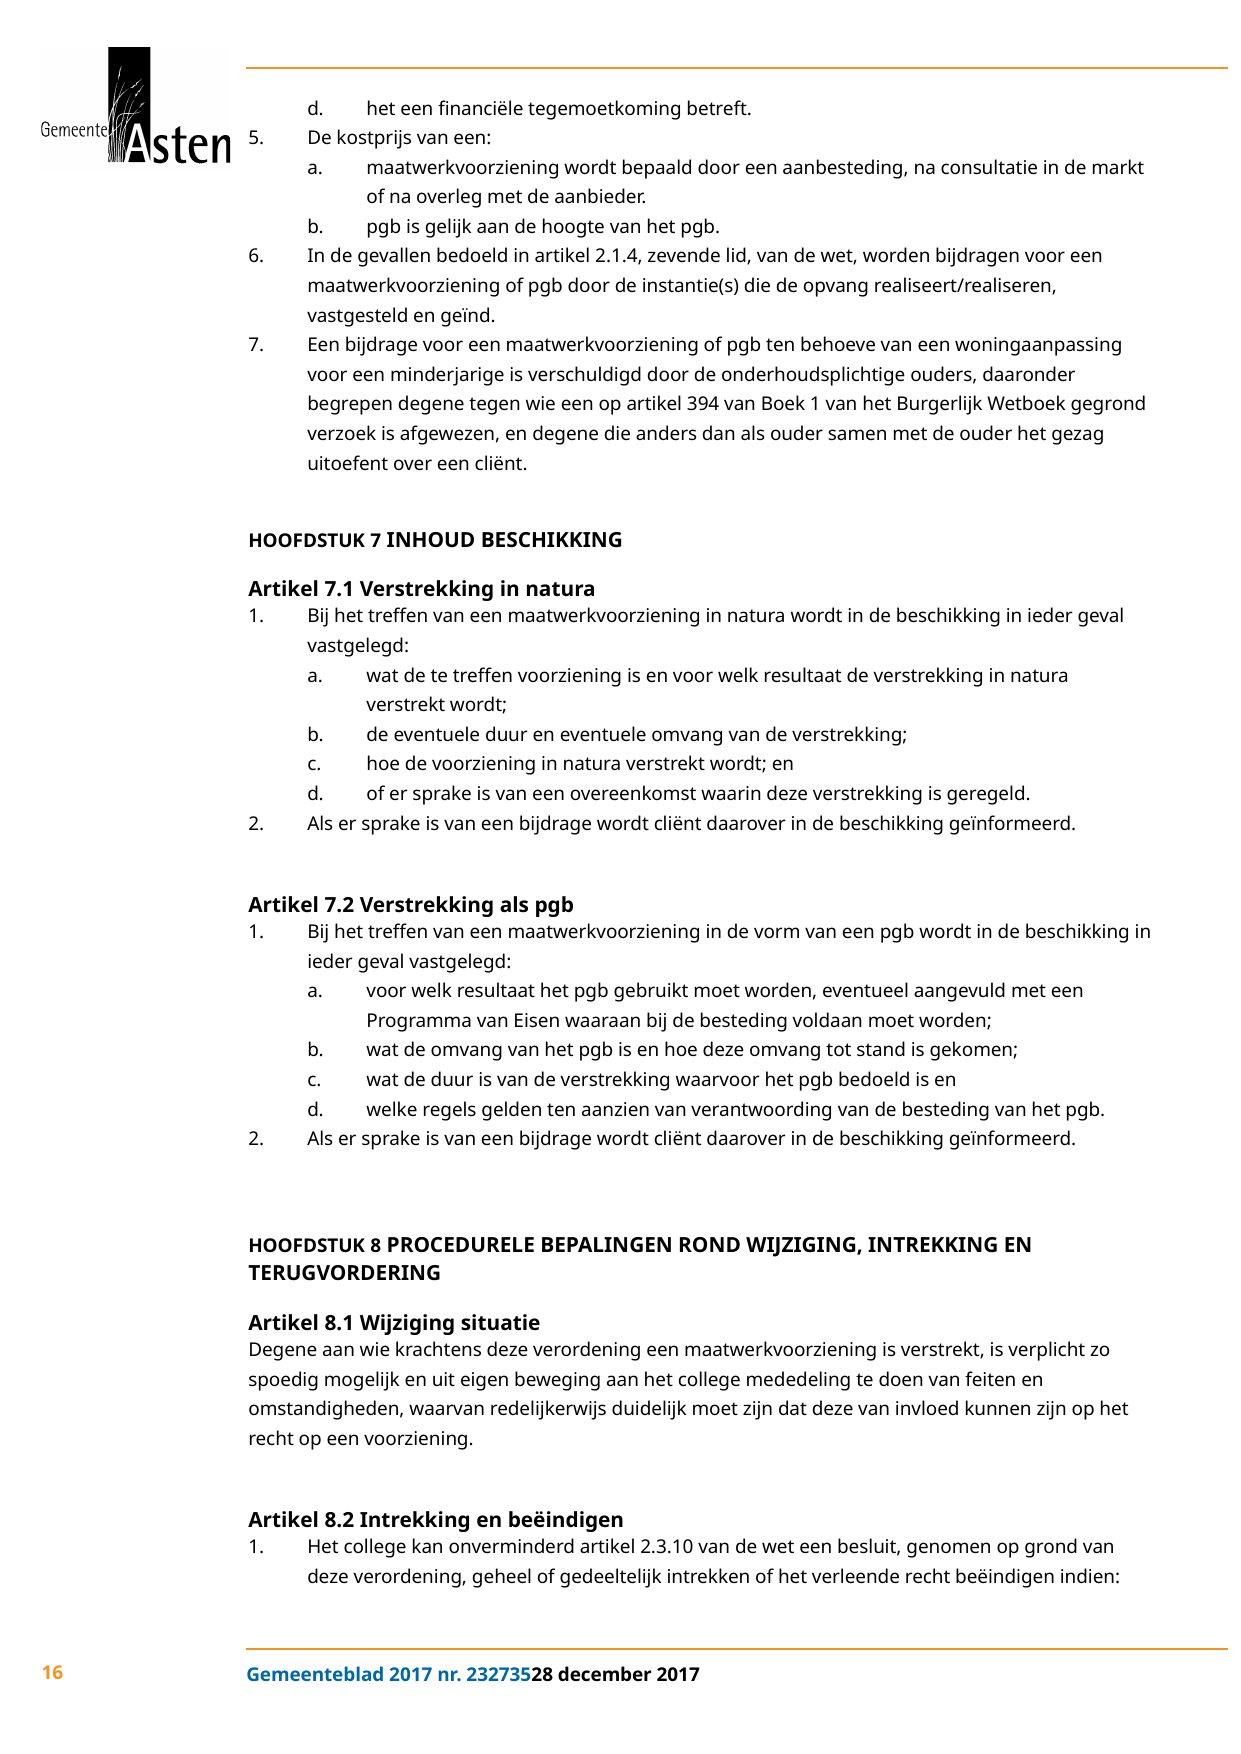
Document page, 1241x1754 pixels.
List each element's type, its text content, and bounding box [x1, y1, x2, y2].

text HOOFDSTUK 7 INHOUD BESCHIKKING [248, 525, 1152, 553]
list In de gevallen bedoeld in artikel 2.1.4, zevende lid, van de wet, worden bijdragen voor een maatwerkvoorziening of pgb door de instantie(s) die de opvang realiseert/realiseren, vastgesteld en geïnd. [248, 243, 1152, 328]
list maatwerkvoorziening wordt bepaald door een aanbesteding, na consultatie in de markt of na overleg met de aanbieder. [307, 154, 1152, 209]
picture [41, 47, 231, 172]
list voor welk resultaat het pgb gebruikt moet worden, eventueel aangevuld met een Programma van Eisen waaraan bij de besteding voldaan moet worden; [307, 977, 1152, 1033]
text Artikel 7.1 Verstrekking in natura [248, 574, 1152, 603]
list de eventuele duur en eventuele omvang van de verstrekking; [307, 721, 1152, 747]
list De kostprijs van een: [248, 124, 1152, 150]
text Artikel 8.2 Intrekking en beëindigen [248, 1505, 1152, 1533]
text Artikel 8.1 Wijziging situatie [248, 1308, 1152, 1336]
text Degene aan wie krachtens deze verordening een maatwerkvoorziening is verstrekt, is verplicht zo spoedig mogelijk en uit eigen beweging aan het college mededeling te doen van feiten en omstandigheden, waarvan redelijkerwijs duidelijk moet zijn dat deze van invloed kunnen zijn op het recht op een voorziening. [248, 1336, 1152, 1451]
text HOOFDSTUK 8 PROCEDURELE BEPALINGEN ROND WIJZIGING, INTREKKING EN TERUGVORDERING [248, 1230, 1152, 1287]
list pgb is gelijk aan de hoogte van het pgb. [307, 213, 1152, 239]
list wat de te treffen voorziening is en voor welk resultaat de verstrekking in natura verstrekt wordt; [307, 662, 1152, 717]
text Artikel 7.2 Verstrekking als pgb [248, 890, 1152, 918]
list wat de omvang van het pgb is en hoe deze omvang tot stand is gekomen; [307, 1037, 1152, 1062]
list Bij het treffen van een maatwerkvoorziening in de vorm van een pgb wordt in de beschikking in ieder geval vastgelegd: [248, 918, 1152, 973]
list wat de duur is van de verstrekking waarvoor het pgb bedoeld is en [307, 1066, 1152, 1092]
list welke regels gelden ten aanzien van verantwoording van de besteding van het pgb. [307, 1096, 1152, 1121]
list Als er sprake is van een bijdrage wordt cliënt daarover in de beschikking geïnformeerd. [248, 810, 1152, 836]
list Het college kan onverminderd artikel 2.3.10 van de wet een besluit, genomen op grond van deze verordening, geheel of gedeeltelijk intrekken of het verleende recht beëindigen indien: [248, 1533, 1152, 1589]
list hoe de voorziening in natura verstrekt wordt; en [307, 751, 1152, 776]
list Bij het treffen van een maatwerkvoorziening in natura wordt in de beschikking in ieder geval vastgelegd: [248, 603, 1152, 658]
list Een bijdrage voor een maatwerkvoorziening of pgb ten behoeve van een woningaanpassing voor een minderjarige is verschuldigd door de onderhoudsplichtige ouders, daaronder begrepen degene tegen wie een op artikel 394 van Boek 1 van het Burgerlijk Wetboek gegrond verzoek is afgewezen, en degene die anders dan als ouder samen met de ouder het gezag uitoefent over een cliënt. [248, 331, 1152, 476]
list het een financiële tegemoetkoming betreft. [307, 95, 1152, 121]
list Als er sprake is van een bijdrage wordt cliënt daarover in de beschikking geïnformeerd. [248, 1125, 1152, 1151]
list of er sprake is van een overeenkomst waarin deze verstrekking is geregeld. [307, 780, 1152, 806]
